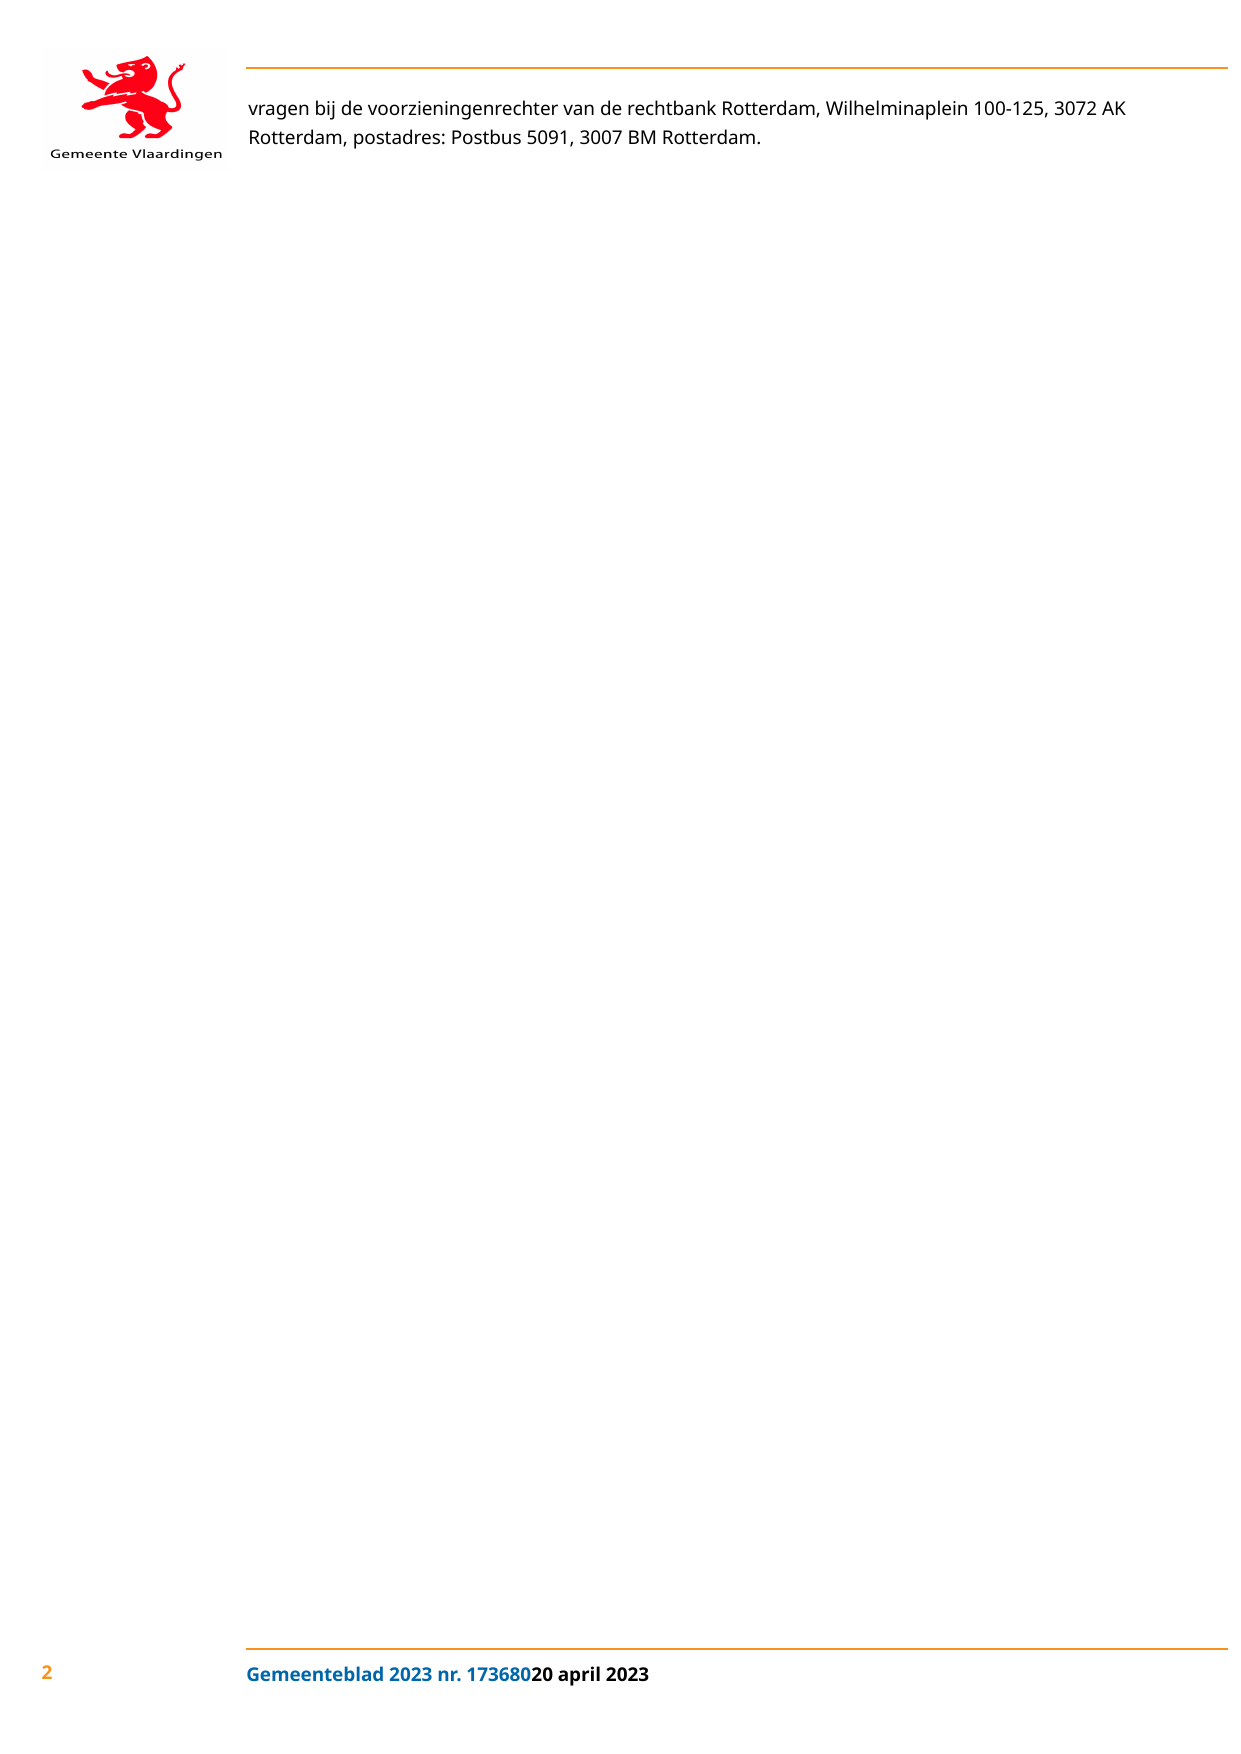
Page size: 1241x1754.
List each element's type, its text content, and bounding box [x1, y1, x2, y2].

picture [41, 47, 231, 172]
text vragen bij de voorzieningenrechter van de rechtbank Rotterdam, Wilhelminaplein 100-125, 3072 AK Rotterdam, postadres: Postbus 5091, 3007 BM Rotterdam. [248, 95, 1152, 150]
